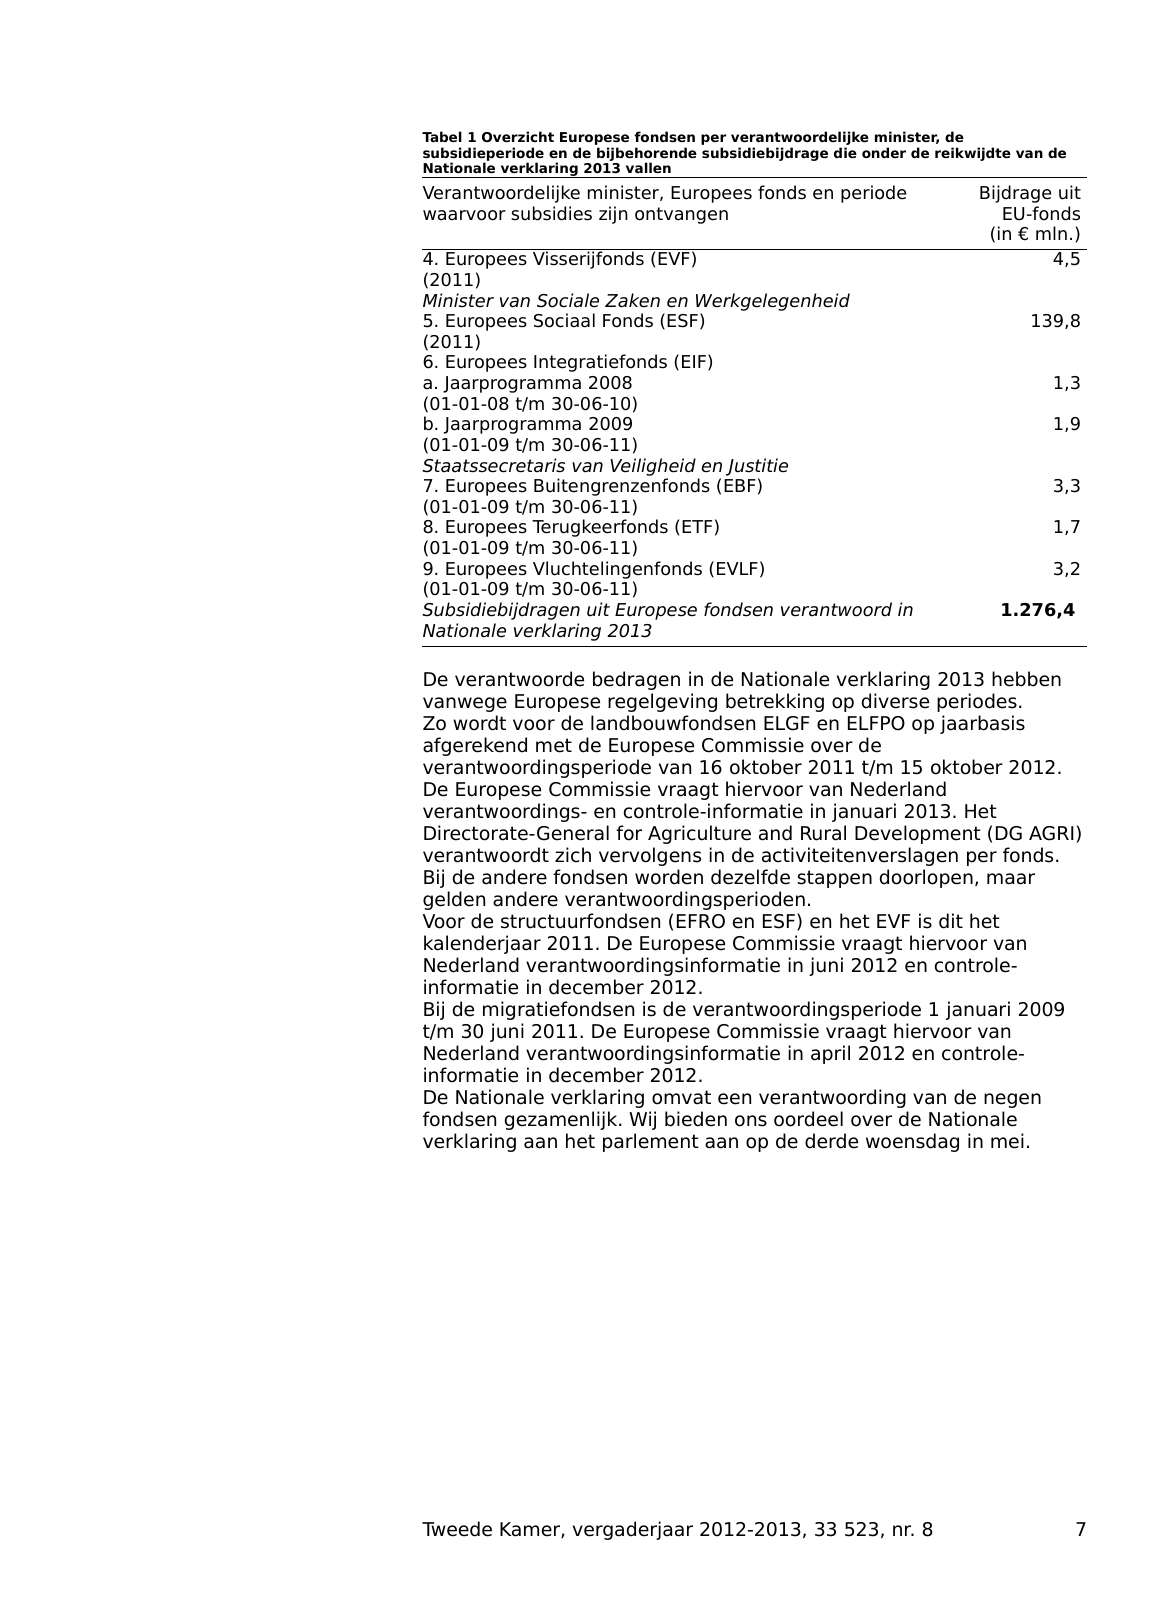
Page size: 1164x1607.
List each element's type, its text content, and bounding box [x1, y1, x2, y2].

text Bij de andere fondsen worden dezelfde stappen doorlopen, maar gelden andere verantwoordingsperioden. [422, 867, 1087, 911]
table_cell 1,9 [954, 414, 1087, 456]
table_cell 9. Europees Vluchtelingenfonds (EVLF) (01-01-09 t/m 30-06-11) [422, 559, 954, 600]
table_cell Verantwoordelijke minister, Europees fonds en periode waarvoor subsidies zijn ontvangen [422, 178, 954, 249]
table_cell Staatssecretaris van Veiligheid en Justitie [422, 456, 954, 476]
table_cell a. Jaarprogramma 2008 (01-01-08 t/m 30-06-10) [422, 373, 954, 414]
text De verantwoorde bedragen in de Nationale verklaring 2013 hebben vanwege Europese regelgeving betrekking op diverse periodes. [422, 669, 1087, 713]
table_header Tabel 1 Overzicht Europese fondsen per verantwoordelijke minister, de subsidieperiode en de bijbehorende subsidiebijdrage die onder de reikwijdte van de Nationale verklaring 2013 vallen [422, 130, 1087, 177]
table_cell 5. Europees Sociaal Fonds (ESF) (2011) [422, 311, 954, 352]
table_cell 7. Europees Buitengrenzenfonds (EBF) (01-01-09 t/m 30-06-11) [422, 476, 954, 517]
table_cell 139,8 [954, 311, 1087, 352]
table_cell 3,3 [954, 476, 1087, 517]
table_cell 3,2 [954, 559, 1087, 600]
table_cell 1,3 [954, 373, 1087, 414]
text Zo wordt voor de landbouwfondsen ELGF en ELFPO op jaarbasis afgerekend met de Europese Commissie over de verantwoordingsperiode van 16 oktober 2011 t/m 15 oktober 2012. De Europese Commissie vraagt hiervoor van Nederland verantwoordings- en controle-informatie in januari 2013. Het Directorate-General for Agriculture and Rural Development (DG AGRI) verantwoordt zich vervolgens in de activiteitenverslagen per fonds. [422, 713, 1087, 867]
table_cell 4,5 [954, 250, 1087, 291]
table_cell Minister van Sociale Zaken en Werkgelegenheid [422, 291, 954, 311]
table_cell [954, 353, 1087, 373]
table_cell 1,7 [954, 518, 1087, 559]
table_cell [954, 291, 1087, 311]
table_cell 1.276,4 [954, 600, 1087, 646]
table_cell Bijdrage uit EU-fonds (in € mln.) [954, 178, 1087, 249]
table_cell 4. Europees Visserijfonds (EVF) (2011) [422, 250, 954, 291]
table_cell Subsidiebijdragen uit Europese fondsen verantwoord in Nationale verklaring 2013 [422, 600, 954, 646]
table_cell 8. Europees Terugkeerfonds (ETF) (01-01-09 t/m 30-06-11) [422, 518, 954, 559]
text Bij de migratiefondsen is de verantwoordingsperiode 1 januari 2009 t/m 30 juni 2011. De Europese Commissie vraagt hiervoor van Nederland verantwoordingsinformatie in april 2012 en controle-informatie in december 2012. [422, 999, 1087, 1087]
text De Nationale verklaring omvat een verantwoording van de negen fondsen gezamenlijk. Wij bieden ons oordeel over de Nationale verklaring aan het parlement aan op de derde woensdag in mei. [422, 1087, 1087, 1153]
table_cell 6. Europees Integratiefonds (EIF) [422, 353, 954, 373]
table_cell [954, 456, 1087, 476]
text Voor de structuurfondsen (EFRO en ESF) en het EVF is dit het kalenderjaar 2011. De Europese Commissie vraagt hiervoor van Nederland verantwoordingsinformatie in juni 2012 en controle-informatie in december 2012. [422, 911, 1087, 999]
table_cell b. Jaarprogramma 2009 (01-01-09 t/m 30-06-11) [422, 414, 954, 456]
